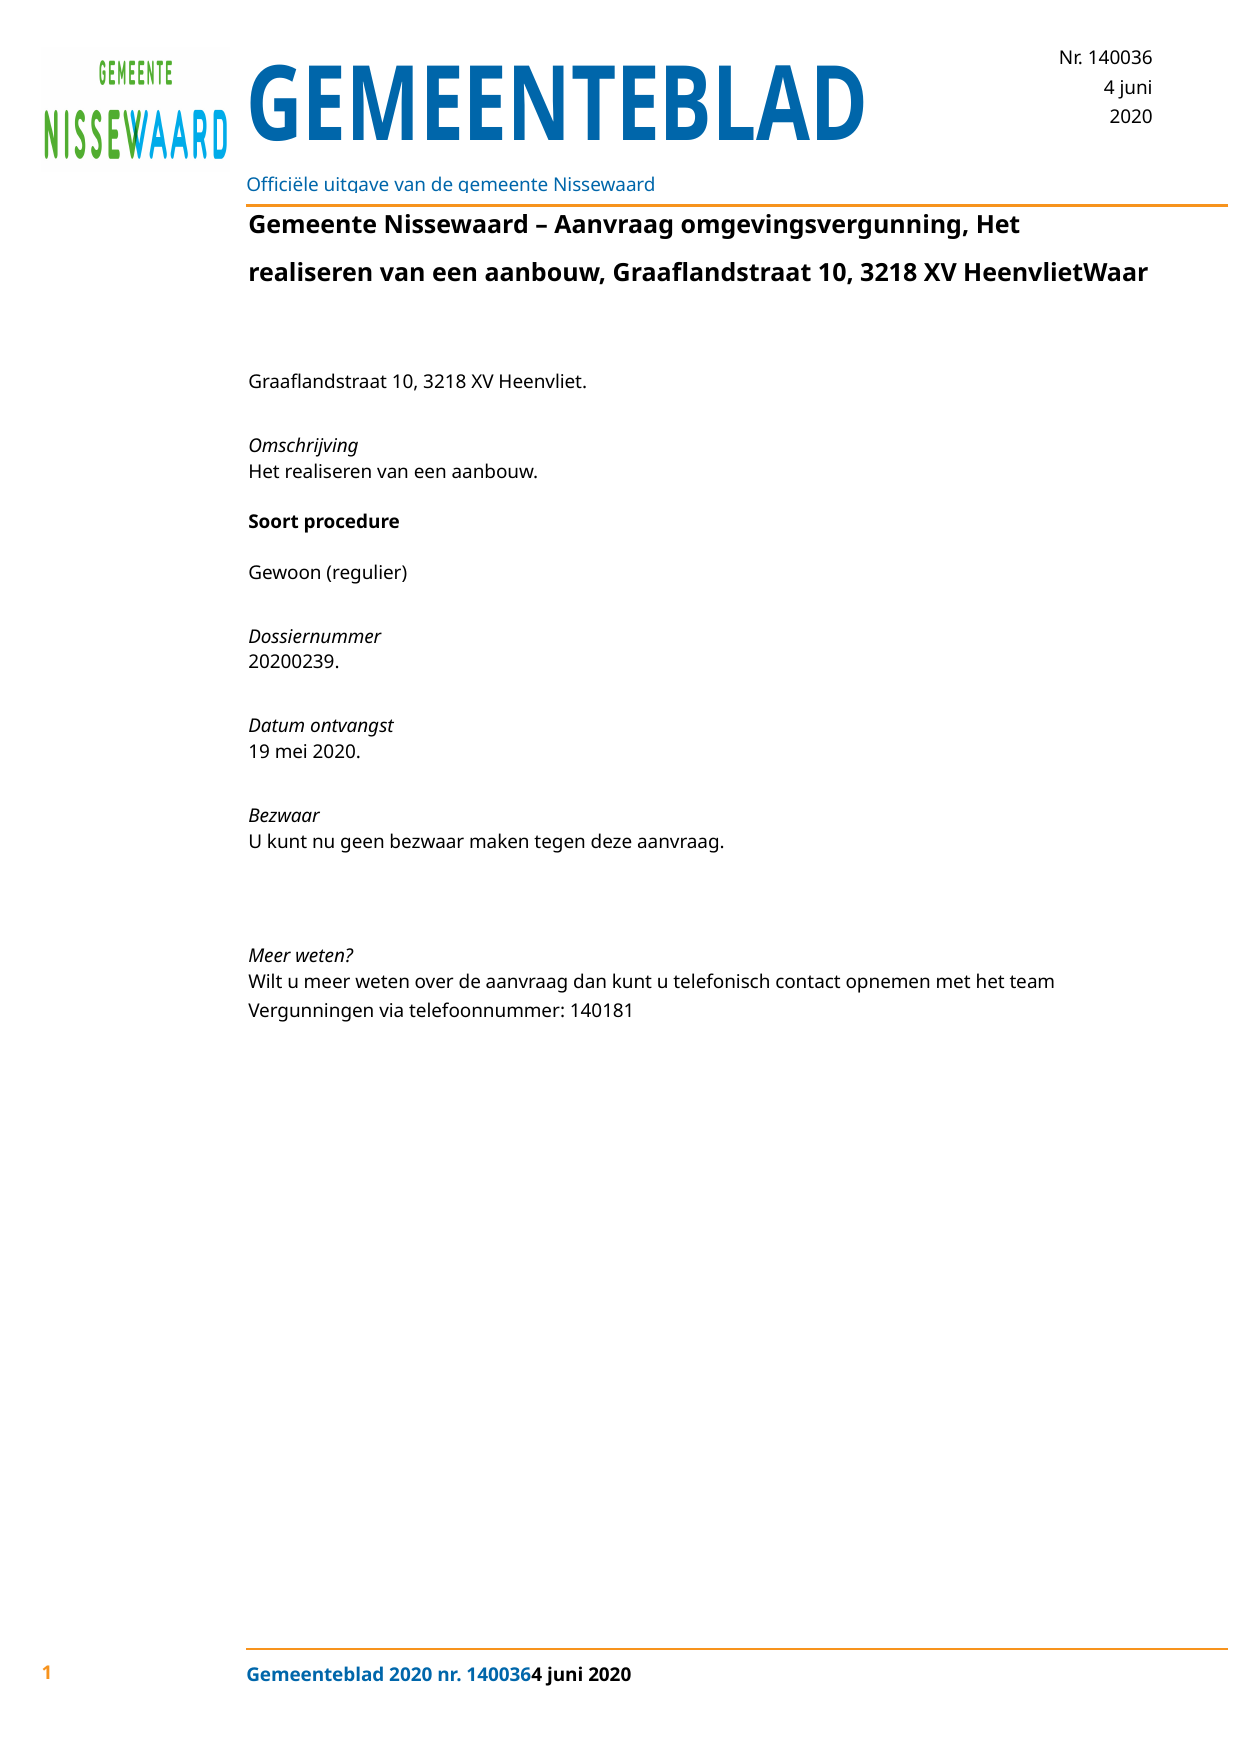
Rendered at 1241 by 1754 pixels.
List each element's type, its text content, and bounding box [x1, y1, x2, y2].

text Soort procedure [248, 508, 1152, 534]
text Dossiernummer [248, 623, 1152, 648]
text Het realiseren van een aanbouw. [248, 458, 1152, 484]
text Bezwaar [248, 802, 1152, 828]
text Gemeente Nissewaard – Aanvraag omgevingsvergunning, Het realiseren van een aanbouw, Graaflandstraat 10, 3218 XV HeenvlietWaar [248, 207, 1152, 288]
text 19 mei 2020. [248, 738, 1152, 764]
text Omschrijving [248, 432, 1152, 458]
text Gewoon (regulier) [248, 559, 1152, 584]
text Datum ontvangst [248, 712, 1152, 738]
picture [41, 47, 231, 172]
text Graaflandstraat 10, 3218 XV Heenvliet. [248, 368, 1152, 394]
text Meer weten? [248, 942, 1152, 968]
text Wilt u meer weten over de aanvraag dan kunt u telefonisch contact opnemen met het team Vergunningen via telefoonnummer: 140181 [248, 968, 1152, 1023]
text 20200239. [248, 648, 1152, 674]
text U kunt nu geen bezwaar maken tegen deze aanvraag. [248, 828, 1152, 854]
